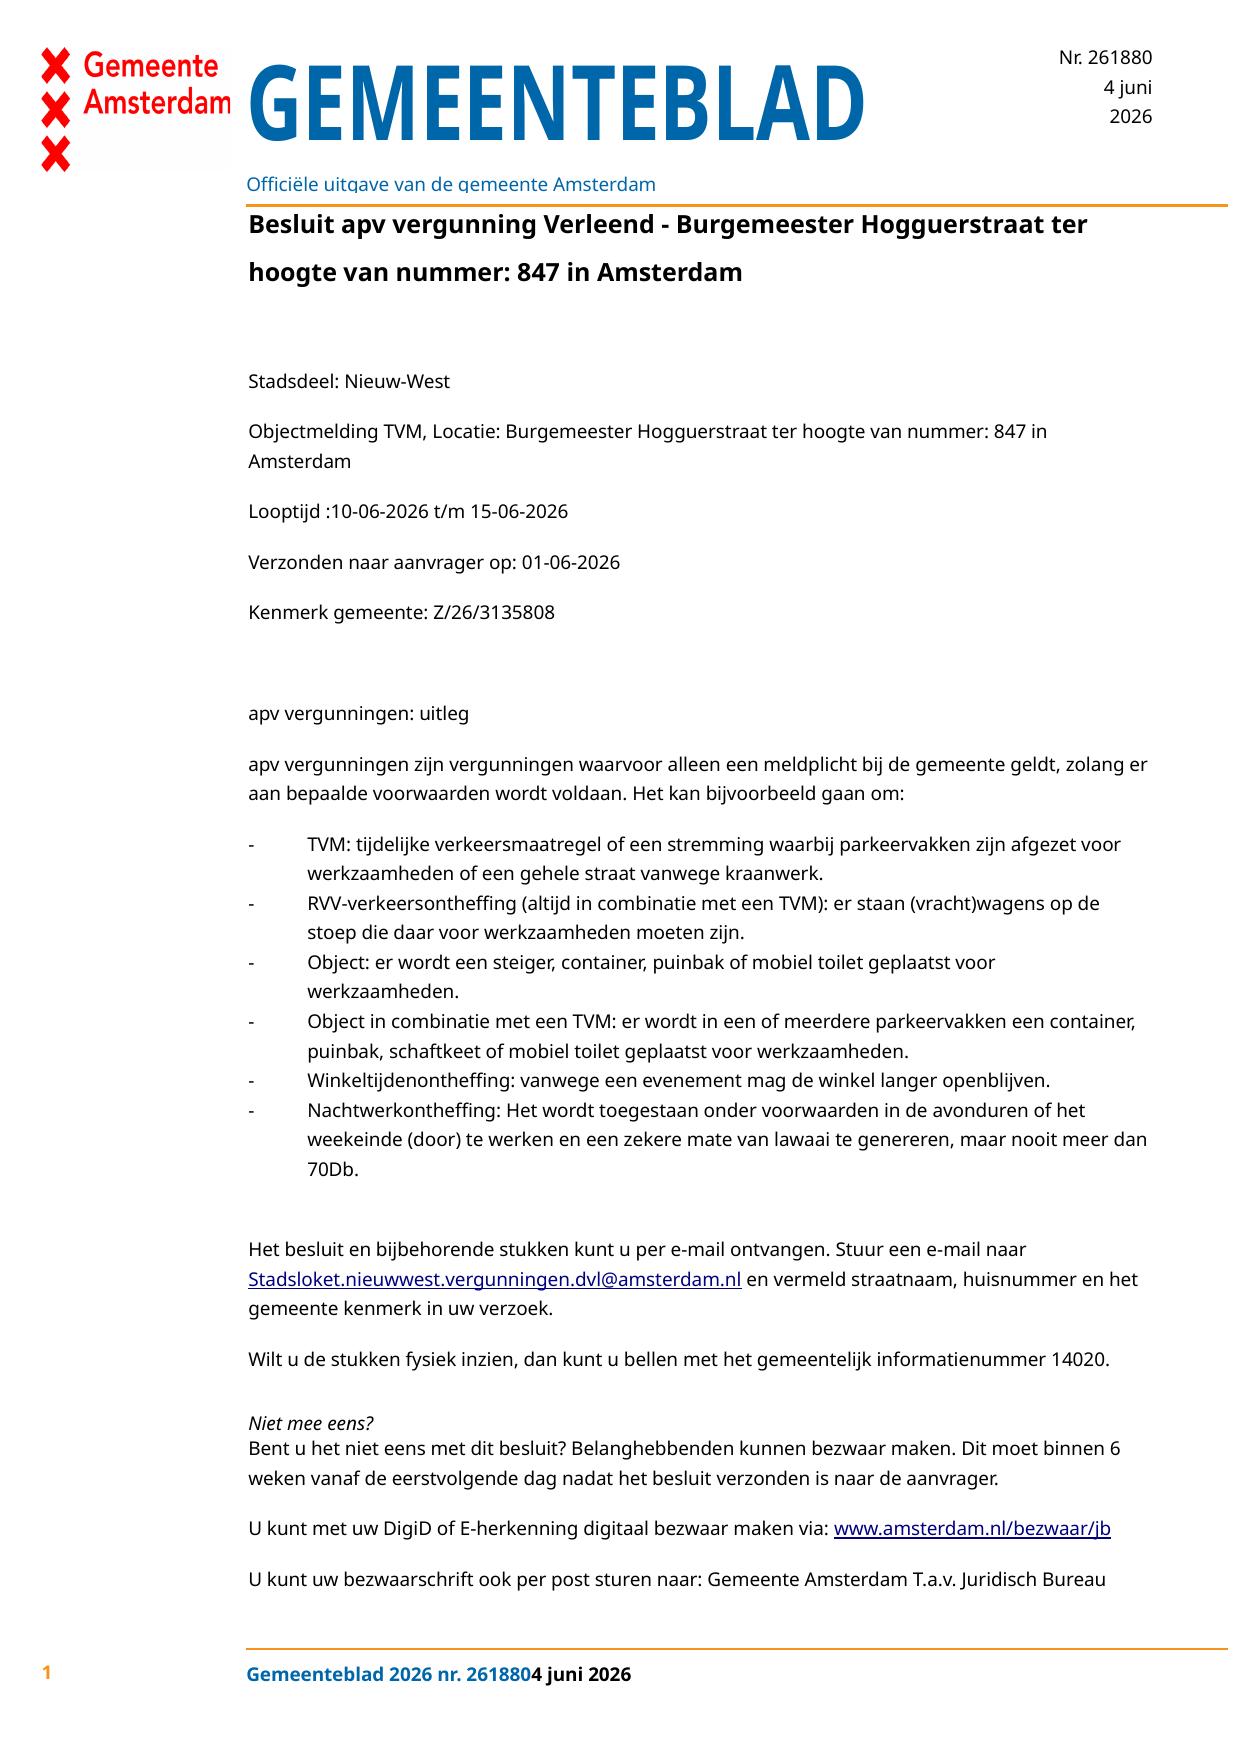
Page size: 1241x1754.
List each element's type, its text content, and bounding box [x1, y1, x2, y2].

text apv vergunningen zijn vergunningen waarvoor alleen een meldplicht bij de gemeente geldt, zolang er aan bepaalde voorwaarden wordt voldaan. Het kan bijvoorbeeld gaan om: [248, 751, 1152, 806]
text U kunt uw bezwaarschrift ook per post sturen naar: Gemeente Amsterdam T.a.v. Juridisch Bureau [248, 1566, 1152, 1592]
list Nachtwerkontheffing: Het wordt toegestaan onder voorwaarden in de avonduren of het weekeinde (door) te werken en een zekere mate van lawaai te genereren, maar nooit meer dan 70Db. [248, 1097, 1152, 1182]
list TVM: tijdelijke verkeersmaatregel of een stremming waarbij parkeervakken zijn afgezet voor werkzaamheden of een gehele straat vanwege kraanwerk. [248, 831, 1152, 886]
text Kenmerk gemeente: Z/26/3135808 [248, 599, 1152, 625]
text Bent u het niet eens met dit besluit? Belanghebbenden kunnen bezwaar maken. Dit moet binnen 6 weken vanaf de eerstvolgende dag nadat het besluit verzonden is naar de aanvrager. [248, 1436, 1152, 1491]
text apv vergunningen: uitleg [248, 700, 1152, 726]
text Verzonden naar aanvrager op: 01-06-2026 [248, 549, 1152, 575]
text Het besluit en bijbehorende stukken kunt u per e-mail ontvangen. Stuur een e-mail naar Stadsloket.nieuwwest.vergunningen.dvl@amsterdam.nl en vermeld straatnaam, huisnummer en het gemeente kenmerk in uw verzoek. [248, 1236, 1152, 1321]
text Objectmelding TVM, Locatie: Burgemeester Hogguerstraat ter hoogte van nummer: 847 in Amsterdam [248, 419, 1152, 474]
text Besluit apv vergunning Verleend - Burgemeester Hogguerstraat ter hoogte van nummer: 847 in Amsterdam [248, 207, 1152, 288]
text Stadsdeel: Nieuw-West [248, 368, 1152, 394]
list Object in combinatie met een TVM: er wordt in een of meerdere parkeervakken een container, puinbak, schaftkeet of mobiel toilet geplaatst voor werkzaamheden. [248, 1008, 1152, 1064]
picture [41, 47, 231, 172]
list RVV-verkeersontheffing (altijd in combinatie met een TVM): er staan (vracht)wagens op de stoep die daar voor werkzaamheden moeten zijn. [248, 890, 1152, 945]
text Looptijd :10-06-2026 t/m 15-06-2026 [248, 499, 1152, 524]
text Niet mee eens? [248, 1410, 1152, 1436]
text U kunt met uw DigiD of E-herkenning digitaal bezwaar maken via: www.amsterdam.nl/bezwaar/jb [248, 1516, 1152, 1541]
text Wilt u de stukken fysiek inzien, dan kunt u bellen met het gemeentelijk informatienummer 14020. [248, 1346, 1152, 1372]
list Winkeltijdenontheffing: vanwege een evenement mag de winkel langer openblijven. [248, 1067, 1152, 1093]
list Object: er wordt een steiger, container, puinbak of mobiel toilet geplaatst voor werkzaamheden. [248, 949, 1152, 1004]
